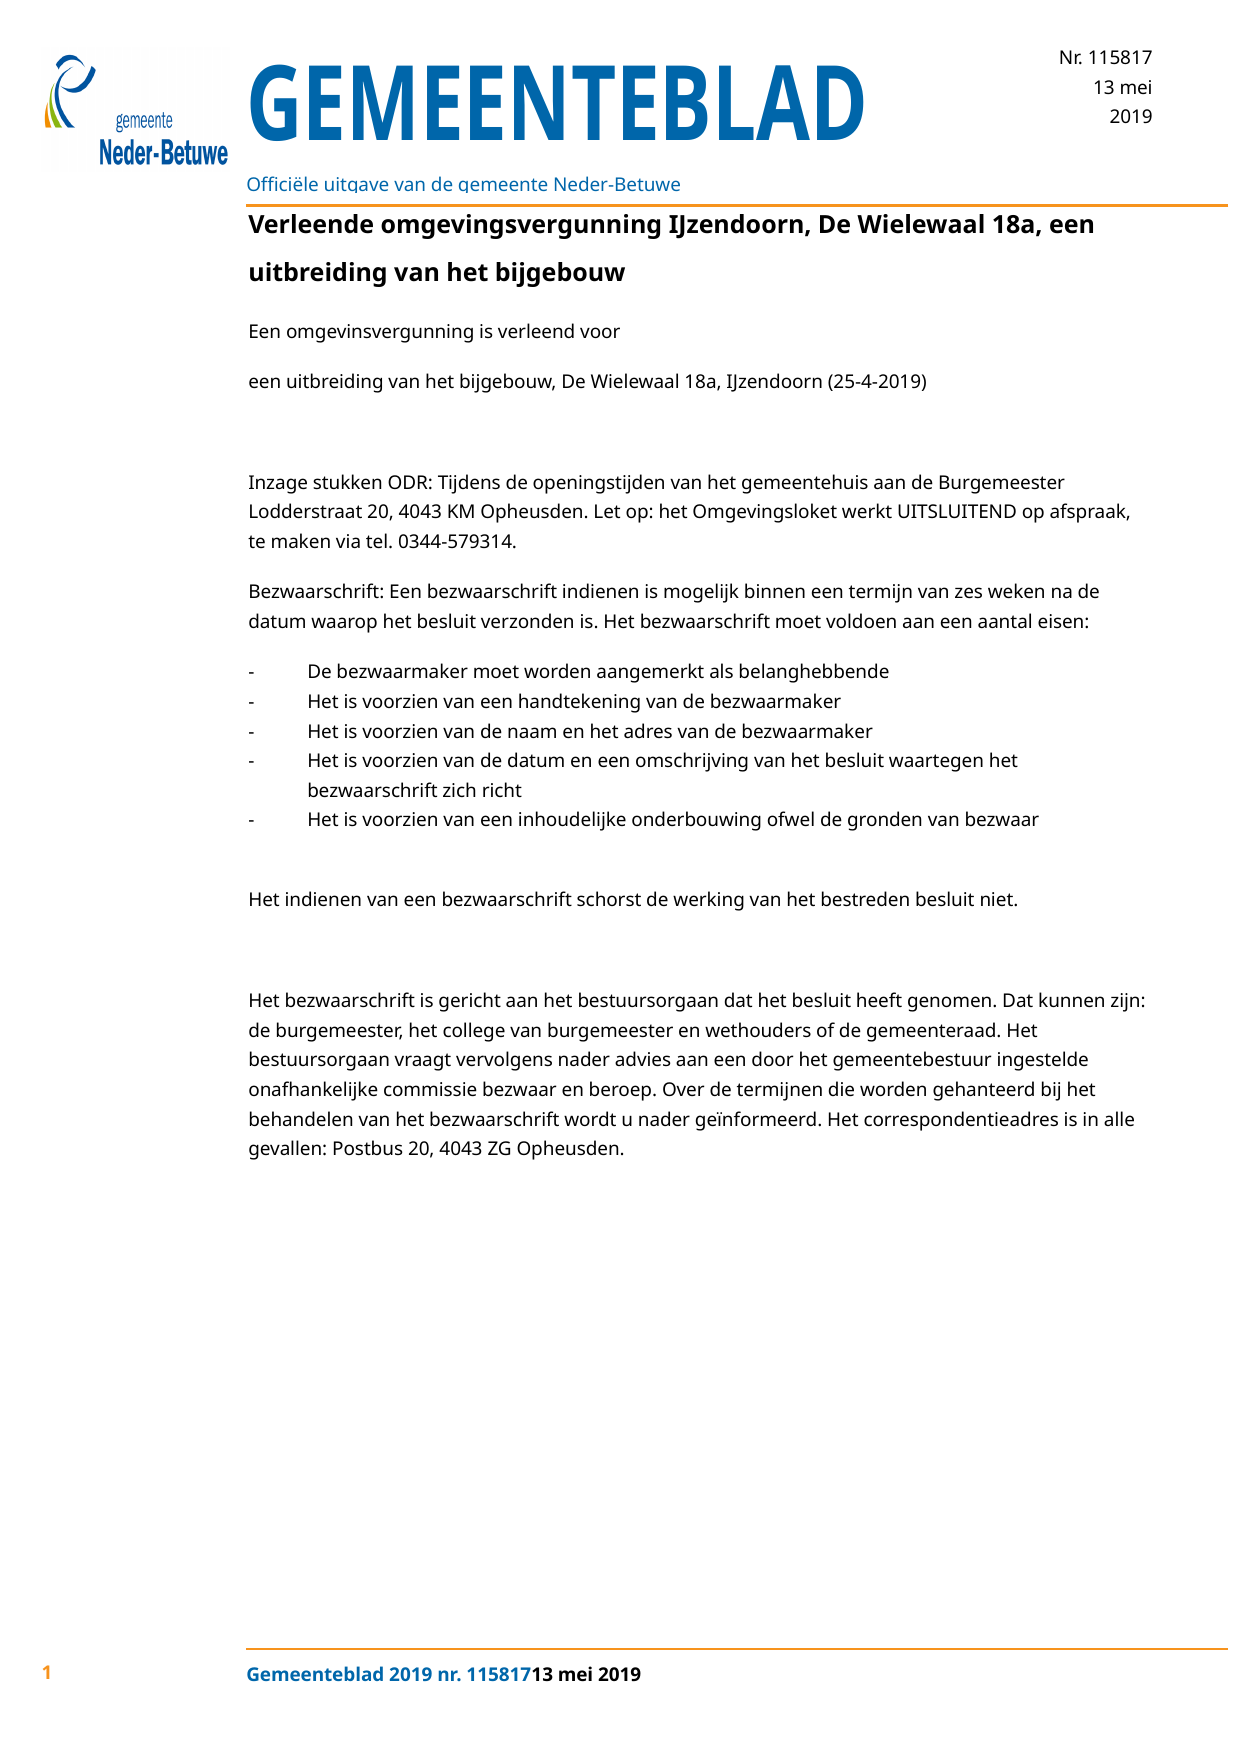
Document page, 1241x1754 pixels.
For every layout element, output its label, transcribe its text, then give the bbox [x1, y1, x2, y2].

text Het bezwaarschrift is gericht aan het bestuursorgaan dat het besluit heeft genomen. Dat kunnen zijn: de burgemeester, het college van burgemeester en wethouders of de gemeenteraad. Het bestuursorgaan vraagt vervolgens nader advies aan een door het gemeentebestuur ingestelde onafhankelijke commissie bezwaar en beroep. Over de termijnen die worden gehanteerd bij het behandelen van het bezwaarschrift wordt u nader geïnformeerd. Het correspondentieadres is in alle gevallen: Postbus 20, 4043 ZG Opheusden. [248, 987, 1152, 1161]
text Inzage stukken ODR: Tijdens de openingstijden van het gemeentehuis aan de Burgemeester Lodderstraat 20, 4043 KM Opheusden. Let op: het Omgevingsloket werkt UITSLUITEND op afspraak, te maken via tel. 0344-579314. [248, 469, 1152, 554]
list Het is voorzien van een handtekening van de bezwaarmaker [248, 688, 1152, 714]
list De bezwaarmaker moet worden aangemerkt als belanghebbende [248, 659, 1152, 684]
text Een omgevinsvergunning is verleend voor [248, 318, 1152, 344]
text een uitbreiding van het bijgebouw, De Wielewaal 18a, IJzendoorn (25-4-2019) [248, 368, 1152, 394]
list Het is voorzien van de datum en een omschrijving van het besluit waartegen het bezwaarschrift zich richt [248, 747, 1152, 803]
list Het is voorzien van de naam en het adres van de bezwaarmaker [248, 718, 1152, 744]
text Verleende omgevingsvergunning IJzendoorn, De Wielewaal 18a, een uitbreiding van het bijgebouw [248, 207, 1152, 288]
text Bezwaarschrift: Een bezwaarschrift indienen is mogelijk binnen een termijn van zes weken na de datum waarop het besluit verzonden is. Het bezwaarschrift moet voldoen aan een aantal eisen: [248, 579, 1152, 634]
picture [41, 47, 231, 172]
text Het indienen van een bezwaarschrift schorst de werking van het bestreden besluit niet. [248, 887, 1152, 912]
list Het is voorzien van een inhoudelijke onderbouwing ofwel de gronden van bezwaar [248, 807, 1152, 832]
